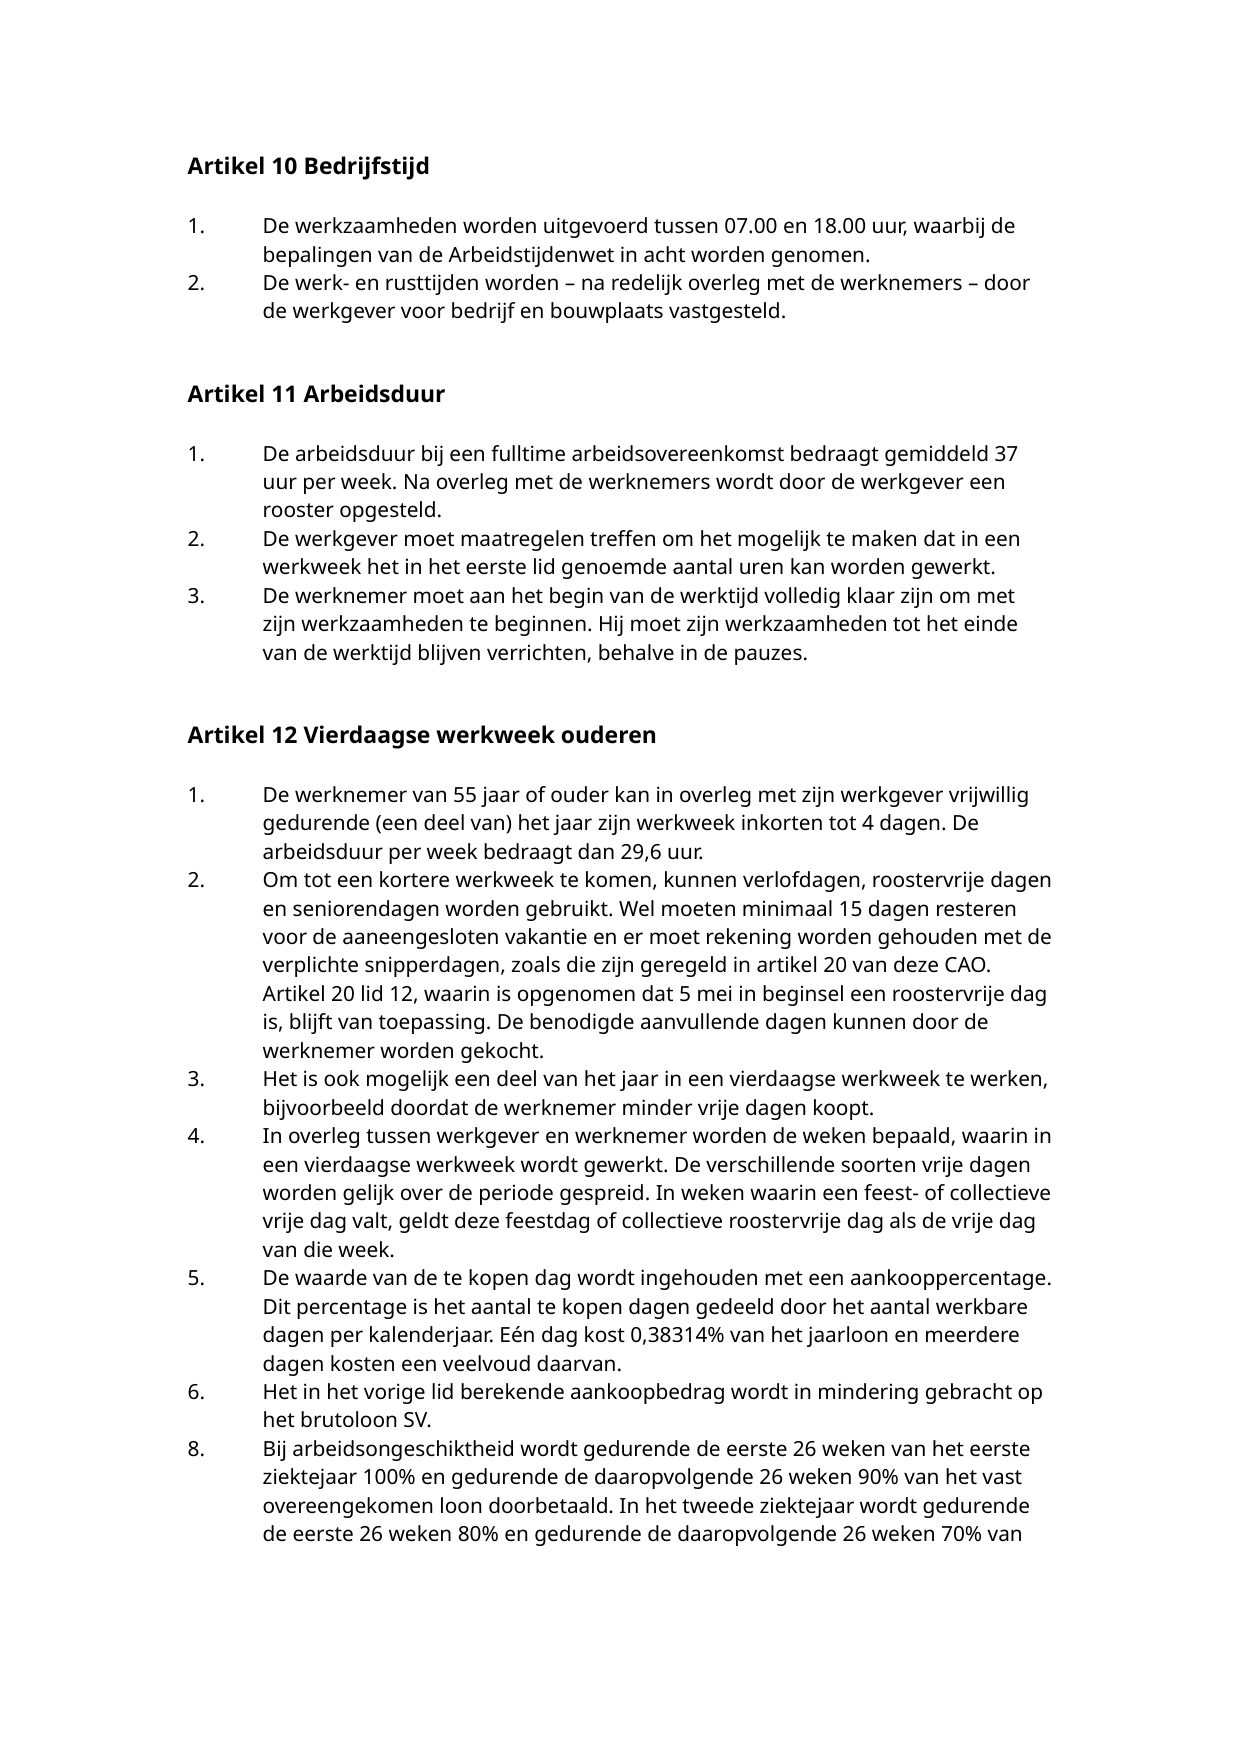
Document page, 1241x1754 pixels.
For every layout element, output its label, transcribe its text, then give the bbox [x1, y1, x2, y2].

list In overleg tussen werkgever en werknemer worden de weken bepaald, waarin in een vierdaagse werkweek wordt gewerkt. De verschillende soorten vrije dagen worden gelijk over de periode gespreid. In weken waarin een feest- of collectieve vrije dag valt, geldt deze feestdag of collectieve roostervrije dag als de vrije dag van die week. [187, 1121, 1053, 1263]
subtitle Artikel 11 Arbeidsduur [187, 377, 1053, 409]
list De werkzaamheden worden uitgevoerd tussen 07.00 en 18.00 uur, waarbij de bepalingen van de Arbeidstijdenwet in acht worden genomen. [187, 211, 1053, 268]
list Het in het vorige lid berekende aankoopbedrag wordt in mindering gebracht op het brutoloon SV. [187, 1377, 1053, 1434]
subtitle Artikel 10 Bedrijfstijd [187, 150, 1053, 181]
list Bij arbeidsongeschiktheid wordt gedurende de eerste 26 weken van het eerste ziektejaar 100% en gedurende de daaropvolgende 26 weken 90% van het vast overeengekomen loon doorbetaald. In het tweede ziektejaar wordt gedurende de eerste 26 weken 80% en gedurende de daaropvolgende 26 weken 70% van [187, 1434, 1053, 1548]
list De werkgever moet maatregelen treffen om het mogelijk te maken dat in een werkweek het in het eerste lid genoemde aantal uren kan worden gewerkt. [187, 524, 1053, 581]
subtitle Artikel 12 Vierdaagse werkweek ouderen [187, 719, 1053, 750]
list De werknemer van 55 jaar of ouder kan in overleg met zijn werkgever vrijwillig gedurende (een deel van) het jaar zijn werkweek inkorten tot 4 dagen. De arbeidsduur per week bedraagt dan 29,6 uur. [187, 780, 1053, 865]
list De arbeidsduur bij een fulltime arbeidsovereenkomst bedraagt gemiddeld 37 uur per week. Na overleg met de werknemers wordt door de werkgever een rooster opgesteld. [187, 439, 1053, 524]
list Om tot een kortere werkweek te komen, kunnen verlofdagen, roostervrije dagen en seniorendagen worden gebruikt. Wel moeten minimaal 15 dagen resteren voor de aaneengesloten vakantie en er moet rekening worden gehouden met de verplichte snipperdagen, zoals die zijn geregeld in artikel 20 van deze CAO. Artikel 20 lid 12, waarin is opgenomen dat 5 mei in beginsel een roostervrije dag is, blijft van toepassing. De benodigde aanvullende dagen kunnen door de werknemer worden gekocht. [187, 865, 1053, 1064]
list De werknemer moet aan het begin van de werktijd volledig klaar zijn om met zijn werkzaamheden te beginnen. Hij moet zijn werkzaamheden tot het einde van de werktijd blijven verrichten, behalve in de pauzes. [187, 581, 1053, 666]
list Het is ook mogelijk een deel van het jaar in een vierdaagse werkweek te werken, bijvoorbeeld doordat de werknemer minder vrije dagen koopt. [187, 1064, 1053, 1121]
list De werk- en rusttijden worden – na redelijk overleg met de werknemers – door de werkgever voor bedrijf en bouwplaats vastgesteld. [187, 268, 1053, 325]
list De waarde van de te kopen dag wordt ingehouden met een aankooppercentage. Dit percentage is het aantal te kopen dagen gedeeld door het aantal werkbare dagen per kalenderjaar. Eén dag kost 0,38314% van het jaarloon en meerdere dagen kosten een veelvoud daarvan. [187, 1263, 1053, 1377]
